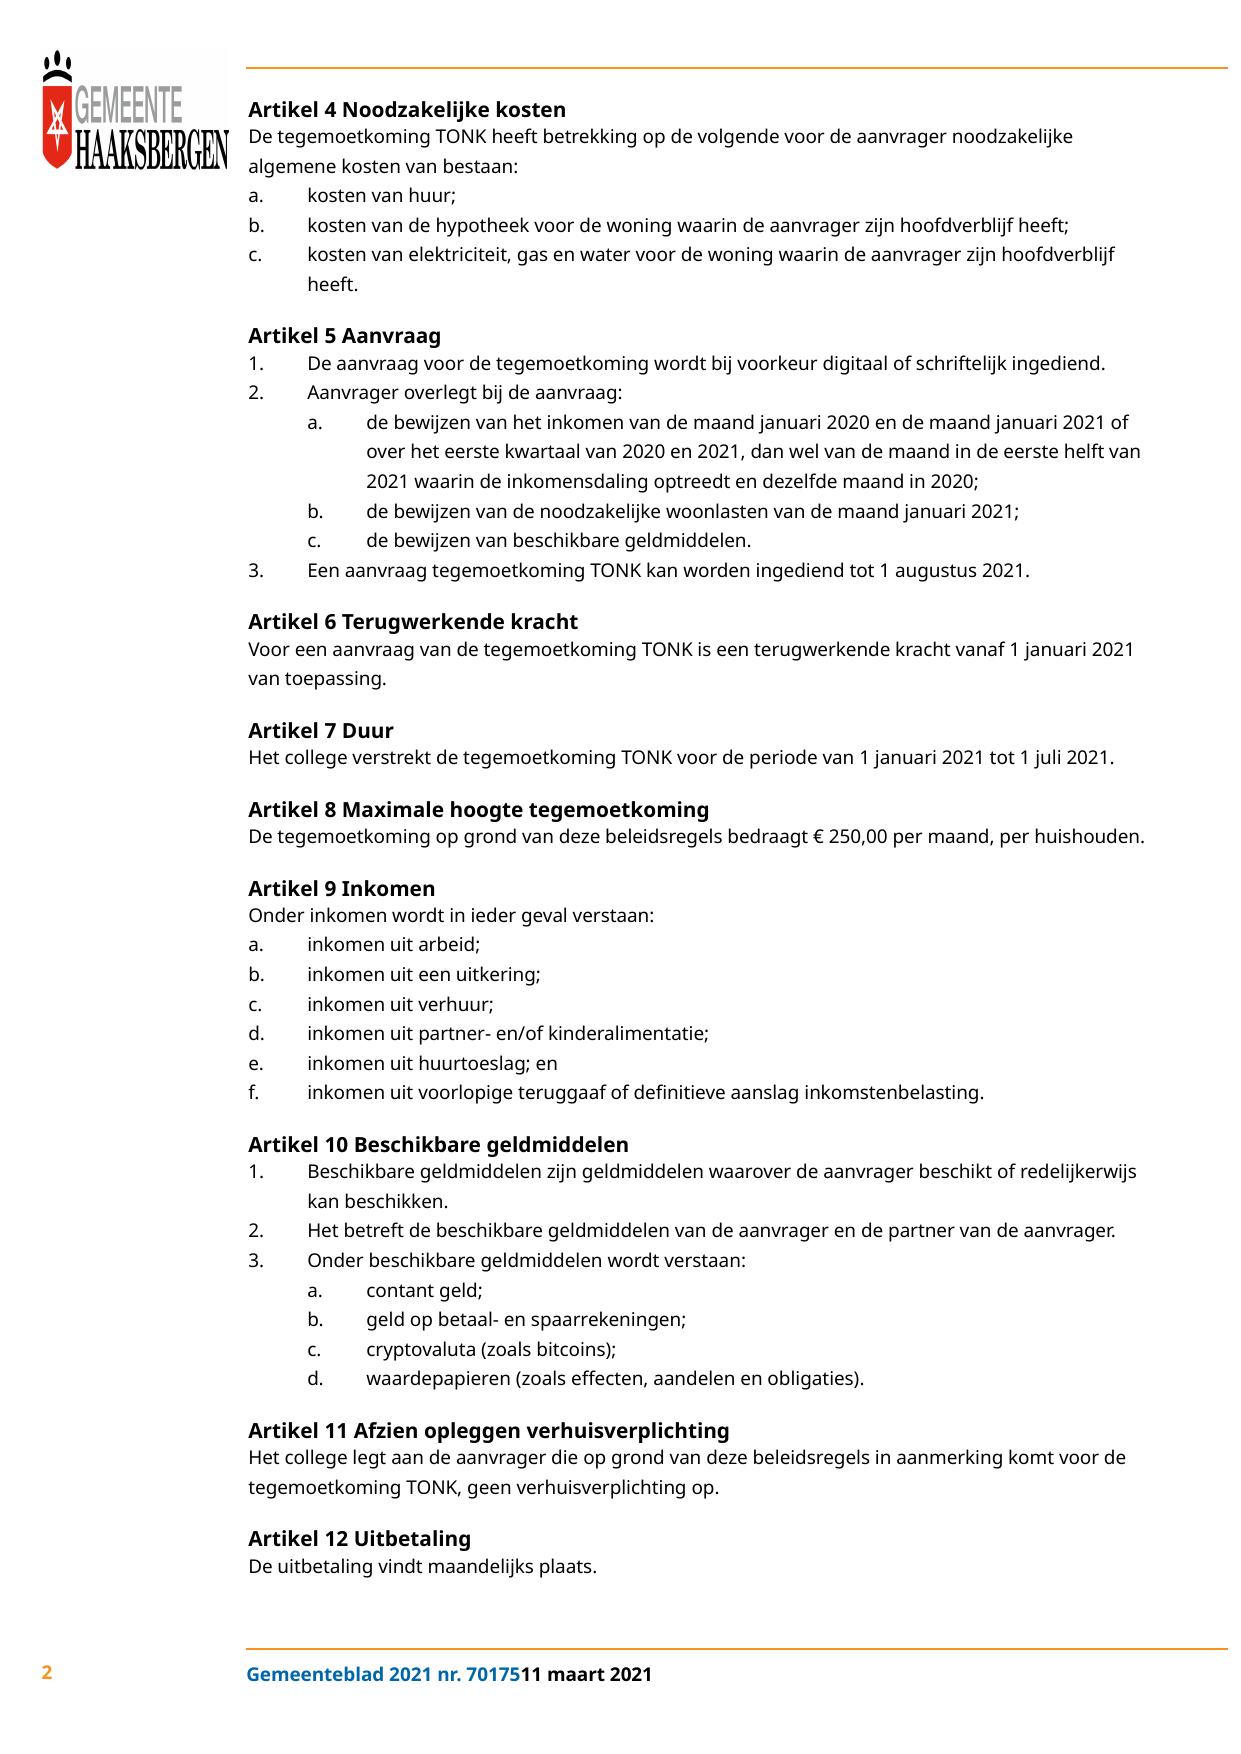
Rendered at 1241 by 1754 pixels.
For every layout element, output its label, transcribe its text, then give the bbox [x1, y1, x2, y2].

list inkomen uit verhuur; [248, 991, 1152, 1017]
text Artikel 11 Afzien opleggen verhuisverplichting [248, 1416, 1152, 1444]
list inkomen uit een uitkering; [248, 961, 1152, 987]
list Beschikbare geldmiddelen zijn geldmiddelen waarover de aanvrager beschikt of redelijkerwijs kan beschikken. [248, 1158, 1152, 1214]
text Artikel 6 Terugwerkende kracht [248, 607, 1152, 636]
list Aanvrager overlegt bij de aanvraag: [248, 379, 1152, 405]
list waardepapieren (zoals effecten, aandelen en obligaties). [307, 1366, 1152, 1391]
text Het college legt aan de aanvrager die op grond van deze beleidsregels in aanmerking komt voor de tegemoetkoming TONK, geen verhuisverplichting op. [248, 1444, 1152, 1500]
text Het college verstrekt de tegemoetkoming TONK voor de periode van 1 januari 2021 tot 1 juli 2021. [248, 744, 1152, 770]
list de bewijzen van de noodzakelijke woonlasten van de maand januari 2021; [307, 498, 1152, 524]
list Het betreft de beschikbare geldmiddelen van de aanvrager en de partner van de aanvrager. [248, 1218, 1152, 1243]
text Artikel 12 Uitbetaling [248, 1524, 1152, 1553]
text Artikel 10 Beschikbare geldmiddelen [248, 1130, 1152, 1158]
list de bewijzen van beschikbare geldmiddelen. [307, 527, 1152, 553]
text De tegemoetkoming TONK heeft betrekking op de volgende voor de aanvrager noodzakelijke algemene kosten van bestaan: [248, 123, 1152, 178]
text Artikel 7 Duur [248, 716, 1152, 744]
list inkomen uit partner- en/of kinderalimentatie; [248, 1020, 1152, 1046]
text Artikel 5 Aanvraag [248, 322, 1152, 350]
list inkomen uit voorlopige teruggaaf of definitieve aanslag inkomstenbelasting. [248, 1079, 1152, 1105]
list contant geld; [307, 1277, 1152, 1302]
text De tegemoetkoming op grond van deze beleidsregels bedraagt € 250,00 per maand, per huishouden. [248, 823, 1152, 849]
list kosten van huur; [248, 182, 1152, 208]
list cryptovaluta (zoals bitcoins); [307, 1336, 1152, 1362]
picture [41, 47, 231, 172]
list inkomen uit huurtoeslag; en [248, 1050, 1152, 1076]
text Artikel 4 Noodzakelijke kosten [248, 95, 1152, 123]
list inkomen uit arbeid; [248, 932, 1152, 957]
list kosten van elektriciteit, gas en water voor de woning waarin de aanvrager zijn hoofdverblijf heeft. [248, 242, 1152, 297]
text Voor een aanvraag van de tegemoetkoming TONK is een terugwerkende kracht vanaf 1 januari 2021 van toepassing. [248, 636, 1152, 691]
list Onder beschikbare geldmiddelen wordt verstaan: [248, 1247, 1152, 1273]
text Artikel 9 Inkomen [248, 874, 1152, 902]
list geld op betaal- en spaarrekeningen; [307, 1306, 1152, 1332]
text Artikel 8 Maximale hoogte tegemoetkoming [248, 795, 1152, 823]
list De aanvraag voor de tegemoetkoming wordt bij voorkeur digitaal of schriftelijk ingediend. [248, 350, 1152, 376]
text De uitbetaling vindt maandelijks plaats. [248, 1553, 1152, 1578]
list Een aanvraag tegemoetkoming TONK kan worden ingediend tot 1 augustus 2021. [248, 557, 1152, 583]
text Onder inkomen wordt in ieder geval verstaan: [248, 902, 1152, 928]
list de bewijzen van het inkomen van de maand januari 2020 en de maand januari 2021 of over het eerste kwartaal van 2020 en 2021, dan wel van de maand in de eerste helft van 2021 waarin de inkomensdaling optreedt en dezelfde maand in 2020; [307, 409, 1152, 494]
list kosten van de hypotheek voor de woning waarin de aanvrager zijn hoofdverblijf heeft; [248, 212, 1152, 238]
